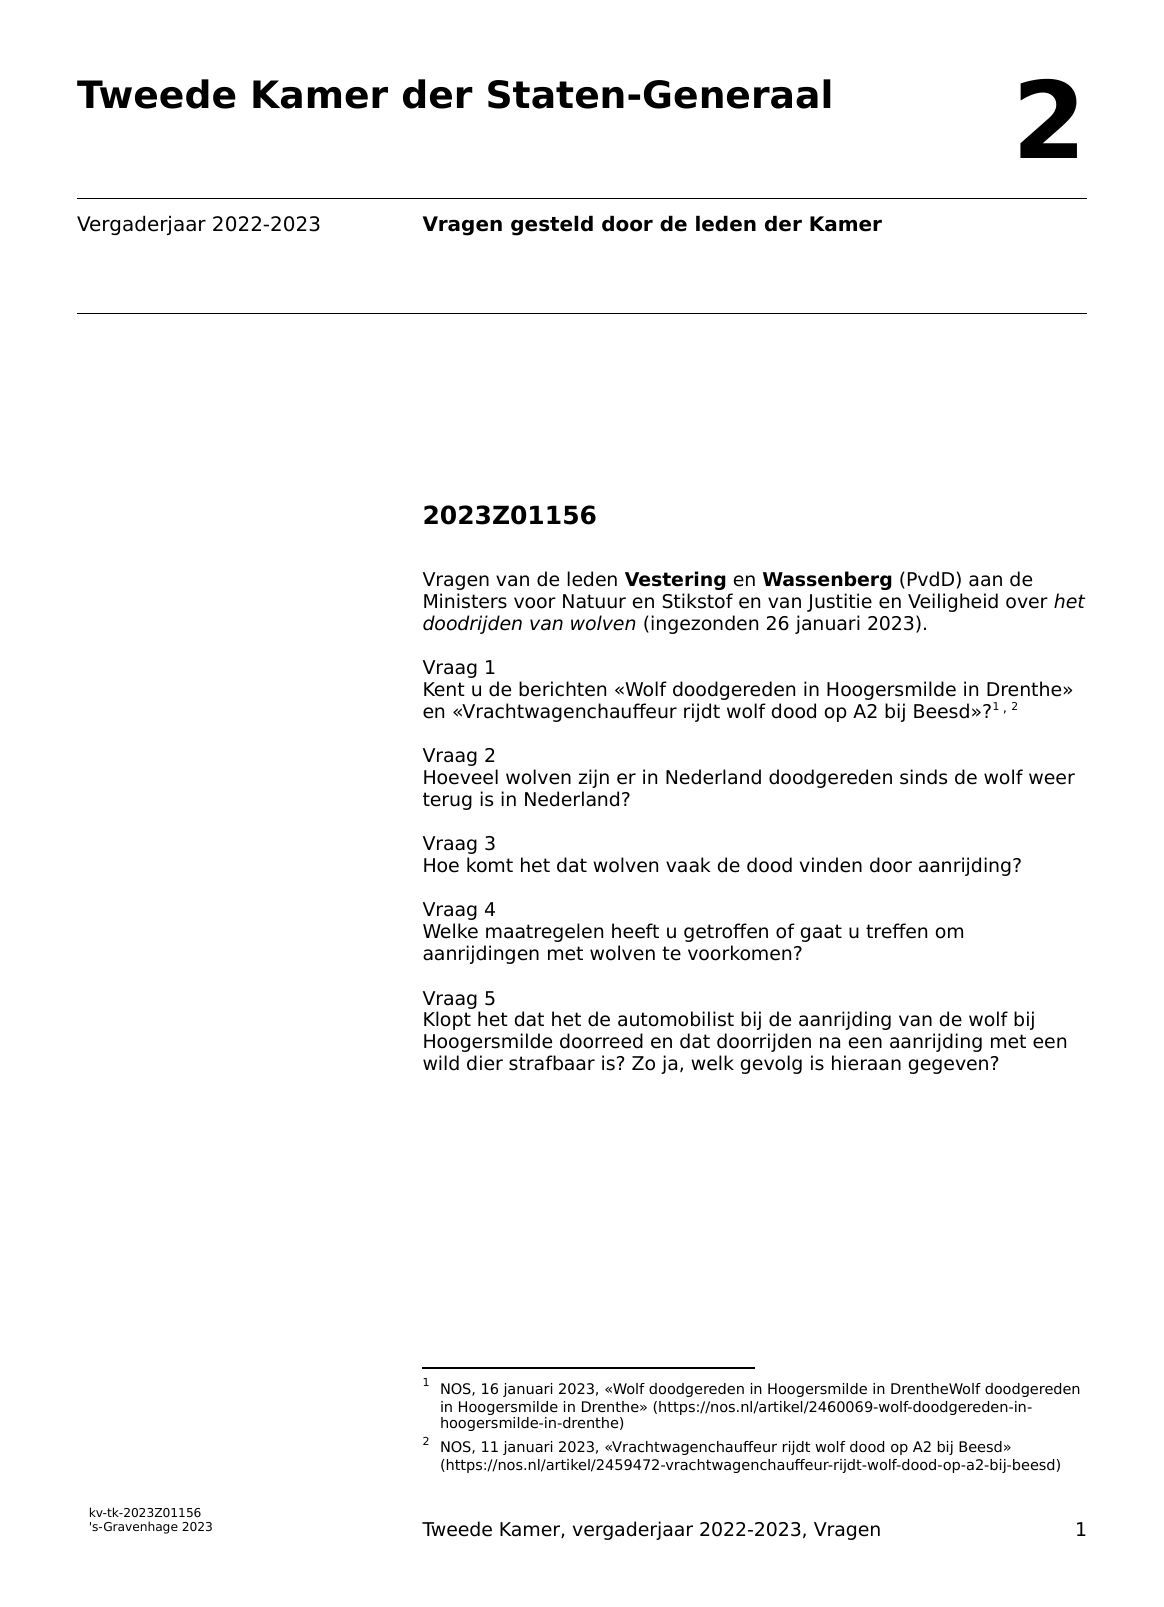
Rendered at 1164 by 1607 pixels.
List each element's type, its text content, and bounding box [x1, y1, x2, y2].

text Vraag 5 [422, 987, 1087, 1009]
text Hoe komt het dat wolven vaak de dood vinden door aanrijding? [422, 855, 1087, 877]
text Hoeveel wolven zijn er in Nederland doodgereden sinds de wolf weer terug is in Nederland? [422, 767, 1087, 811]
table_header 2 [886, 59, 1087, 198]
text Welke maatregelen heeft u getroffen of gaat u treffen om aanrijdingen met wolven te voorkomen? [422, 921, 1087, 965]
text Vraag 2 [422, 745, 1087, 767]
text 2023Z01156 [422, 501, 1087, 531]
table_cell Vragen gesteld door de leden der Kamer [422, 199, 1087, 313]
text kv-tk-2023Z01156 [88, 1506, 323, 1520]
text 's-Gravenhage 2023 [88, 1520, 323, 1534]
text NOS, 16 januari 2023, «Wolf doodgereden in Hoogersmilde in DrentheWolf doodgereden in Hoogersmilde in Drenthe» (https://nos.nl/artikel/2460069-wolf-doodgereden-in-hoogersmilde-in-drenthe) [422, 1377, 1087, 1432]
text Vraag 3 [422, 833, 1087, 855]
text Klopt het dat het de automobilist bij de aanrijding van de wolf bij Hoogersmilde doorreed en dat doorrijden na een aanrijding met een wild dier strafbaar is? Zo ja, welk gevolg is hieraan gegeven? [422, 1009, 1087, 1075]
text Vragen van de leden Vestering en Wassenberg (PvdD) aan de Ministers voor Natuur en Stikstof en van Justitie en Veiligheid over het doodrijden van wolven (ingezonden 26 januari 2023). [422, 569, 1087, 635]
table_header Tweede Kamer der Staten-Generaal [77, 59, 886, 198]
text NOS, 11 januari 2023, «Vrachtwagenchauffeur rijdt wolf dood op A2 bij Beesd» (https://nos.nl/artikel/2459472-vrachtwagenchauffeur-rijdt-wolf-dood-op-a2-bij-beesd) [422, 1435, 1087, 1474]
text Vraag 1 [422, 657, 1087, 679]
table_cell Vergaderjaar 2022-2023 [77, 199, 422, 313]
text Vraag 4 [422, 899, 1087, 921]
text Kent u de berichten «Wolf doodgereden in Hoogersmilde in Drenthe» en «Vrachtwagenchauffeur rijdt wolf dood op A2 bij Beesd»?, [422, 679, 1087, 723]
